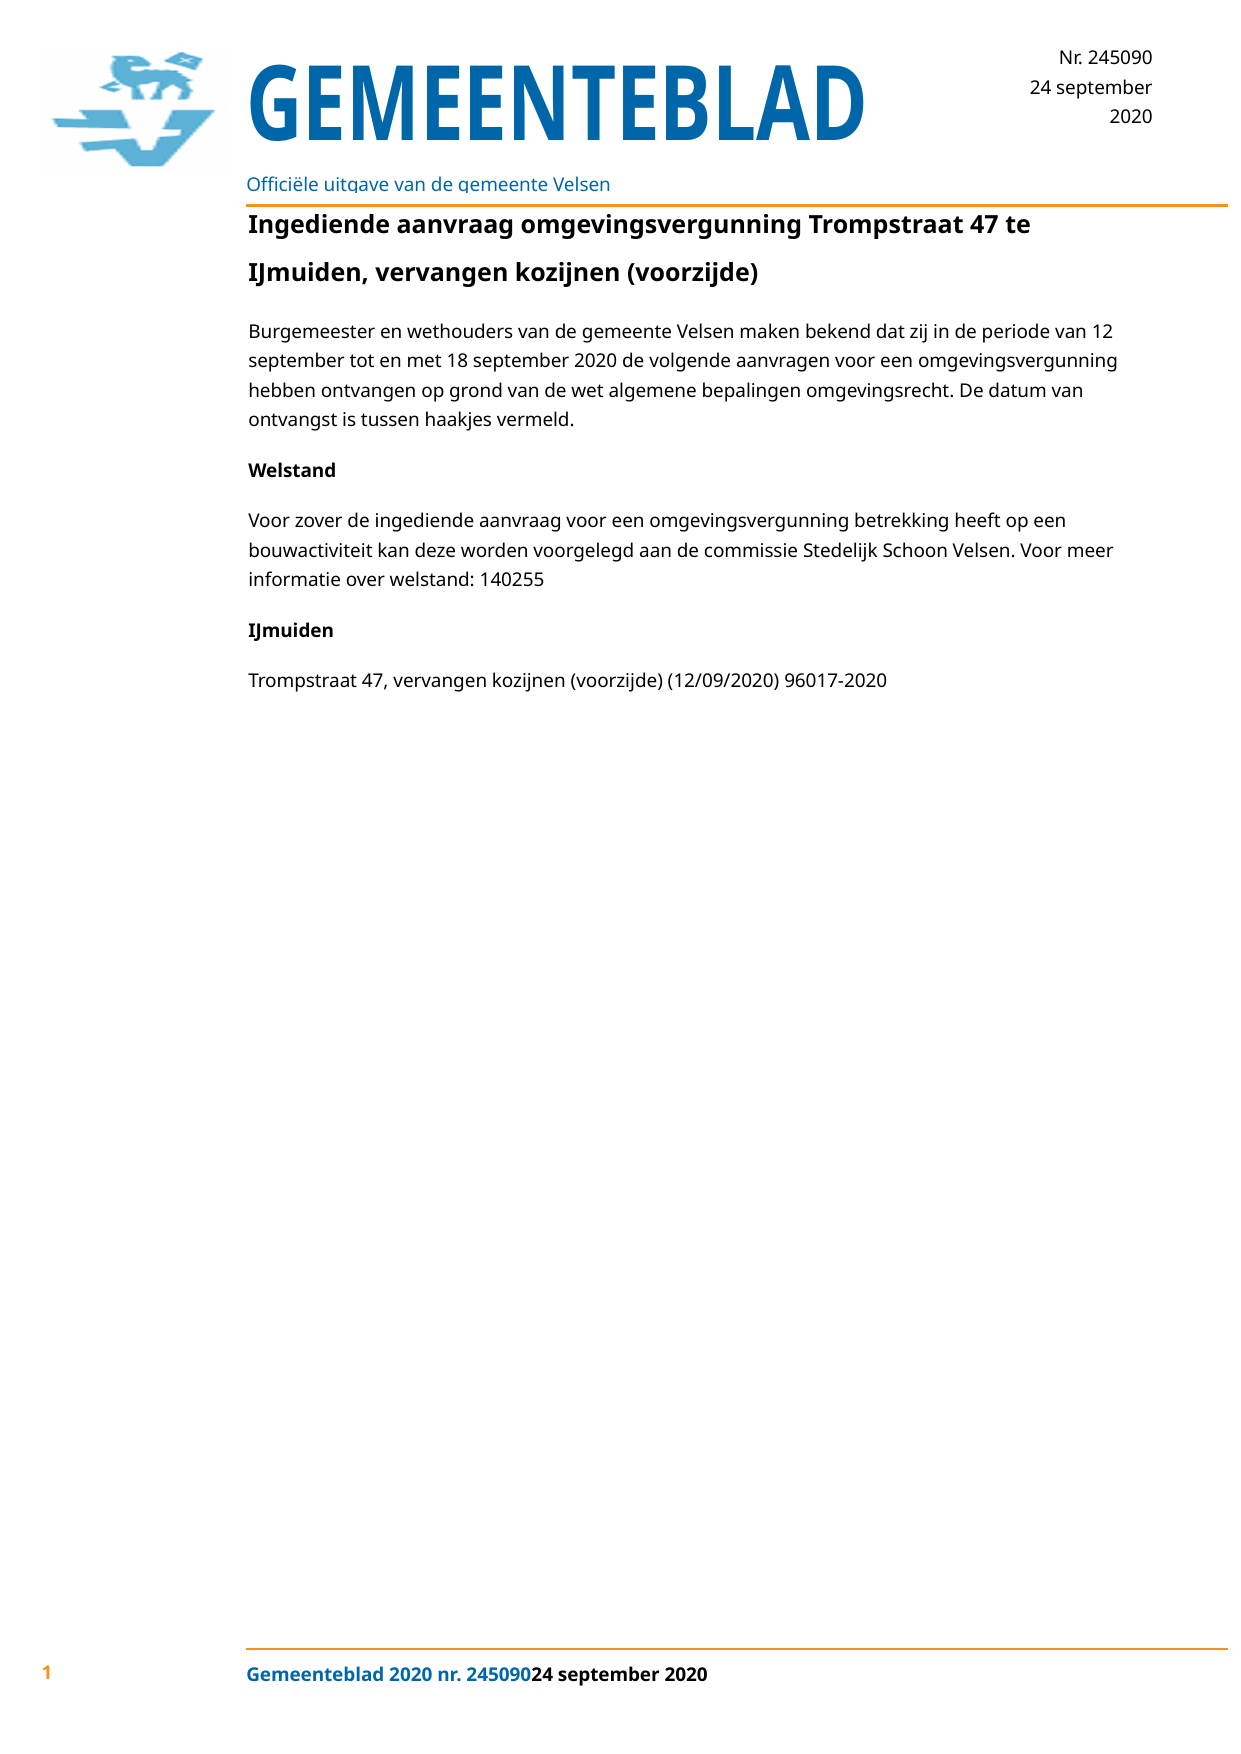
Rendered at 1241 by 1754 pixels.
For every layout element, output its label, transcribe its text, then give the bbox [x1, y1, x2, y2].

text IJmuiden [248, 617, 1152, 643]
text Trompstraat 47, vervangen kozijnen (voorzijde) (12/09/2020) 96017-2020 [248, 667, 1152, 693]
text Voor zover de ingediende aanvraag voor een omgevingsvergunning betrekking heeft op een bouwactiviteit kan deze worden voorgelegd aan de commissie Stedelijk Schoon Velsen. Voor meer informatie over welstand: 140255 [248, 507, 1152, 592]
text Welstand [248, 457, 1152, 483]
text Burgemeester en wethouders van de gemeente Velsen maken bekend dat zij in de periode van 12 september tot en met 18 september 2020 de volgende aanvragen voor een omgevingsvergunning hebben ontvangen op grond van de wet algemene bepalingen omgevingsrecht. De datum van ontvangst is tussen haakjes vermeld. [248, 318, 1152, 432]
picture [41, 47, 231, 172]
text Ingediende aanvraag omgevingsvergunning Trompstraat 47 te IJmuiden, vervangen kozijnen (voorzijde) [248, 207, 1152, 288]
